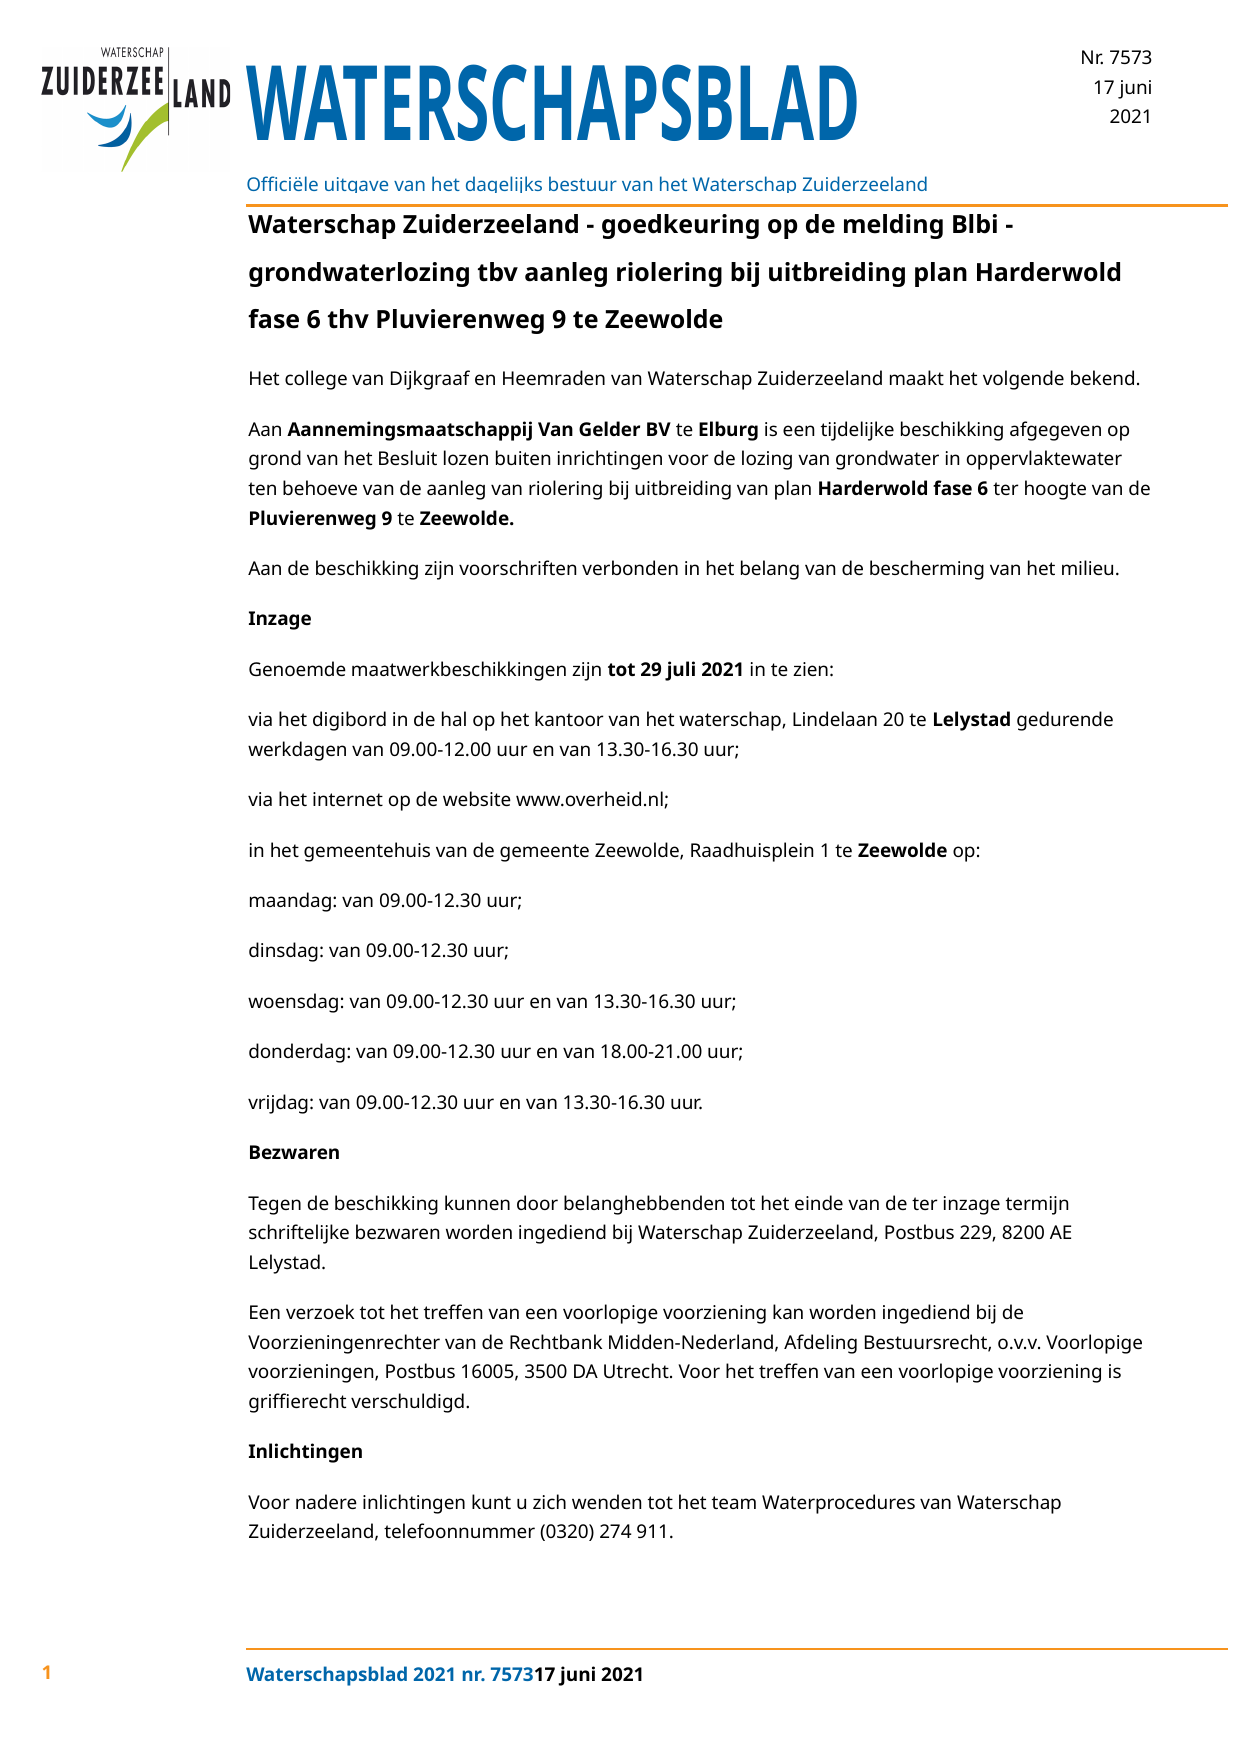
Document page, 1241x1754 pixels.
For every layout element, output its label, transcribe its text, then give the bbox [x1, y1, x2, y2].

text Inlichtingen [248, 1438, 1152, 1464]
text via het internet op de website www.overheid.nl; [248, 786, 1152, 812]
text dinsdag: van 09.00-12.30 uur; [248, 938, 1152, 963]
text Tegen de beschikking kunnen door belanghebbenden tot het einde van de ter inzage termijn schriftelijke bezwaren worden ingediend bij Waterschap Zuiderzeeland, Postbus 229, 8200 AE Lelystad. [248, 1190, 1152, 1274]
text Het college van Dijkgraaf en Heemraden van Waterschap Zuiderzeeland maakt het volgende bekend. [248, 366, 1152, 391]
text maandag: van 09.00-12.30 uur; [248, 887, 1152, 913]
text Bezwaren [248, 1139, 1152, 1165]
text Aan de beschikking zijn voorschriften verbonden in het belang van de bescherming van het milieu. [248, 555, 1152, 581]
text woensdag: van 09.00-12.30 uur en van 13.30-16.30 uur; [248, 988, 1152, 1014]
text Waterschap Zuiderzeeland - goedkeuring op de melding Blbi - grondwaterlozing tbv aanleg riolering bij uitbreiding plan Harderwold fase 6 thv Pluvierenweg 9 te Zeewolde [248, 207, 1152, 336]
text in het gemeentehuis van de gemeente Zeewolde, Raadhuisplein 1 te Zeewolde op: [248, 837, 1152, 862]
picture [41, 47, 231, 172]
text vrijdag: van 09.00-12.30 uur en van 13.30-16.30 uur. [248, 1089, 1152, 1114]
text Voor nadere inlichtingen kunt u zich wenden tot het team Waterprocedures van Waterschap Zuiderzeeland, telefoonnummer (0320) 274 911. [248, 1489, 1152, 1544]
text donderdag: van 09.00-12.30 uur en van 18.00-21.00 uur; [248, 1038, 1152, 1064]
text via het digibord in de hal op het kantoor van het waterschap, Lindelaan 20 te Lelystad gedurende werkdagen van 09.00-12.00 uur en van 13.30-16.30 uur; [248, 706, 1152, 762]
text Genoemde maatwerkbeschikkingen zijn tot 29 juli 2021 in te zien: [248, 656, 1152, 682]
text Aan Aannemingsmaatschappij Van Gelder BV te Elburg is een tijdelijke beschikking afgegeven op grond van het Besluit lozen buiten inrichtingen voor de lozing van grondwater in oppervlakte­water ten behoeve van de aanleg van riolering bij uitbreiding van plan Harderwold fase 6 ter hoogte van de Pluvierenweg 9 te Zeewolde. [248, 416, 1152, 530]
text Een verzoek tot het treffen van een voorlopige voorziening kan worden ingediend bij de Voorzieningenrechter van de Rechtbank Midden-Nederland, Afdeling Bestuursrecht, o.v.v. Voorlopige voorzieningen, Postbus 16005, 3500 DA Utrecht. Voor het treffen van een voorlopige voorziening is griffierecht verschuldigd. [248, 1299, 1152, 1414]
text Inzage [248, 606, 1152, 631]
